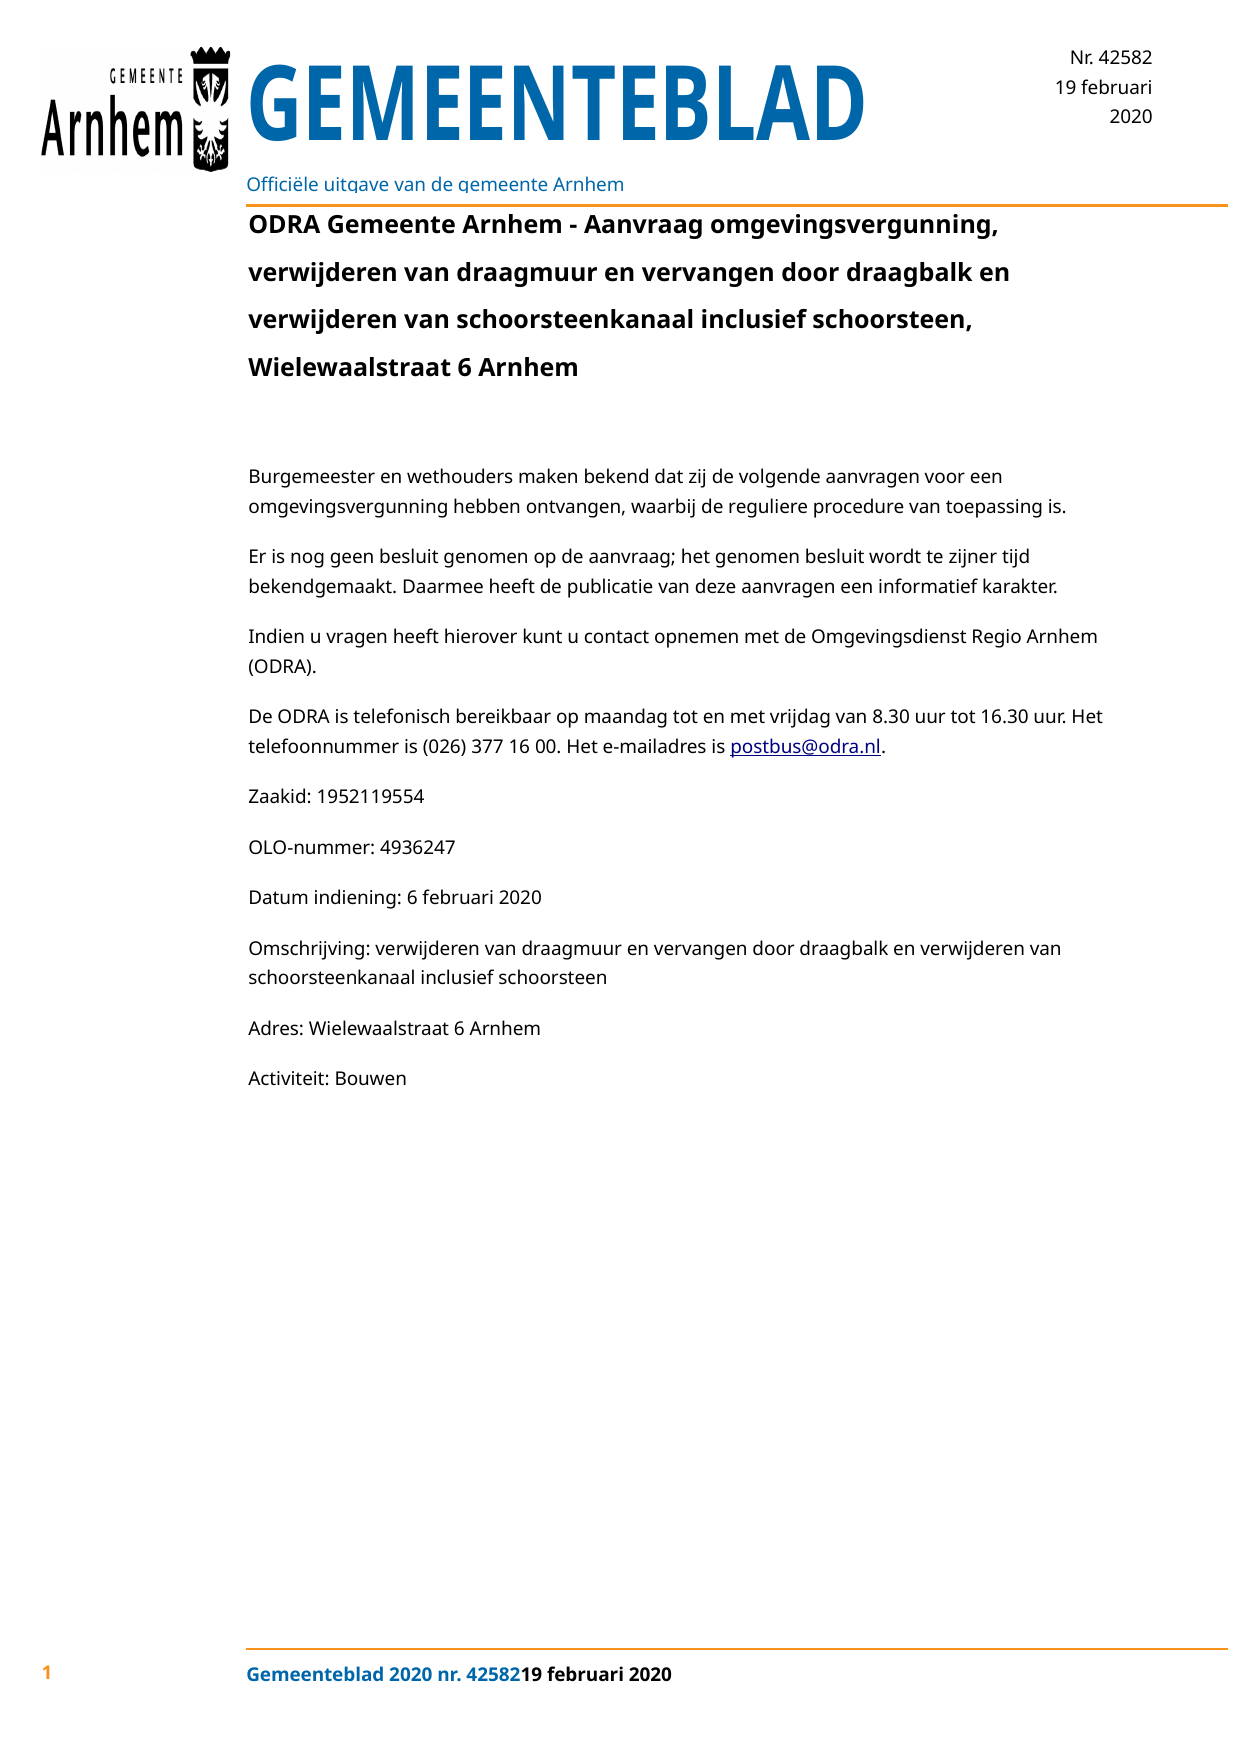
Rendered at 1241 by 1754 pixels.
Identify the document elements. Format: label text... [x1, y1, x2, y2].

text Burgemeester en wethouders maken bekend dat zij de volgende aanvragen voor een omgevingsvergunning hebben ontvangen, waarbij de reguliere procedure van toepassing is. [248, 463, 1152, 519]
text Omschrijving: verwijderen van draagmuur en vervangen door draagbalk en verwijderen van schoorsteenkanaal inclusief schoorsteen [248, 935, 1152, 990]
text De ODRA is telefonisch bereikbaar op maandag tot en met vrijdag van 8.30 uur tot 16.30 uur. Het telefoonnummer is (026) 377 16 00. Het e-mailadres is postbus@odra.nl. [248, 703, 1152, 759]
text Zaakid: 1952119554 [248, 783, 1152, 809]
text Er is nog geen besluit genomen op de aanvraag; het genomen besluit wordt te zijner tijd bekendgemaakt. Daarmee heeft de publicatie van deze aanvragen een informatief karakter. [248, 543, 1152, 599]
picture [41, 47, 231, 172]
text Datum indiening: 6 februari 2020 [248, 884, 1152, 910]
text Activiteit: Bouwen [248, 1065, 1152, 1091]
text Adres: Wielewaalstraat 6 Arnhem [248, 1015, 1152, 1041]
text ODRA Gemeente Arnhem - Aanvraag omgevingsvergunning, verwijderen van draagmuur en vervangen door draagbalk en verwijderen van schoorsteenkanaal inclusief schoorsteen, Wielewaalstraat 6 Arnhem [248, 207, 1152, 384]
text OLO-nummer: 4936247 [248, 834, 1152, 860]
text Indien u vragen heeft hierover kunt u contact opnemen met de Omgevingsdienst Regio Arnhem (ODRA). [248, 623, 1152, 679]
